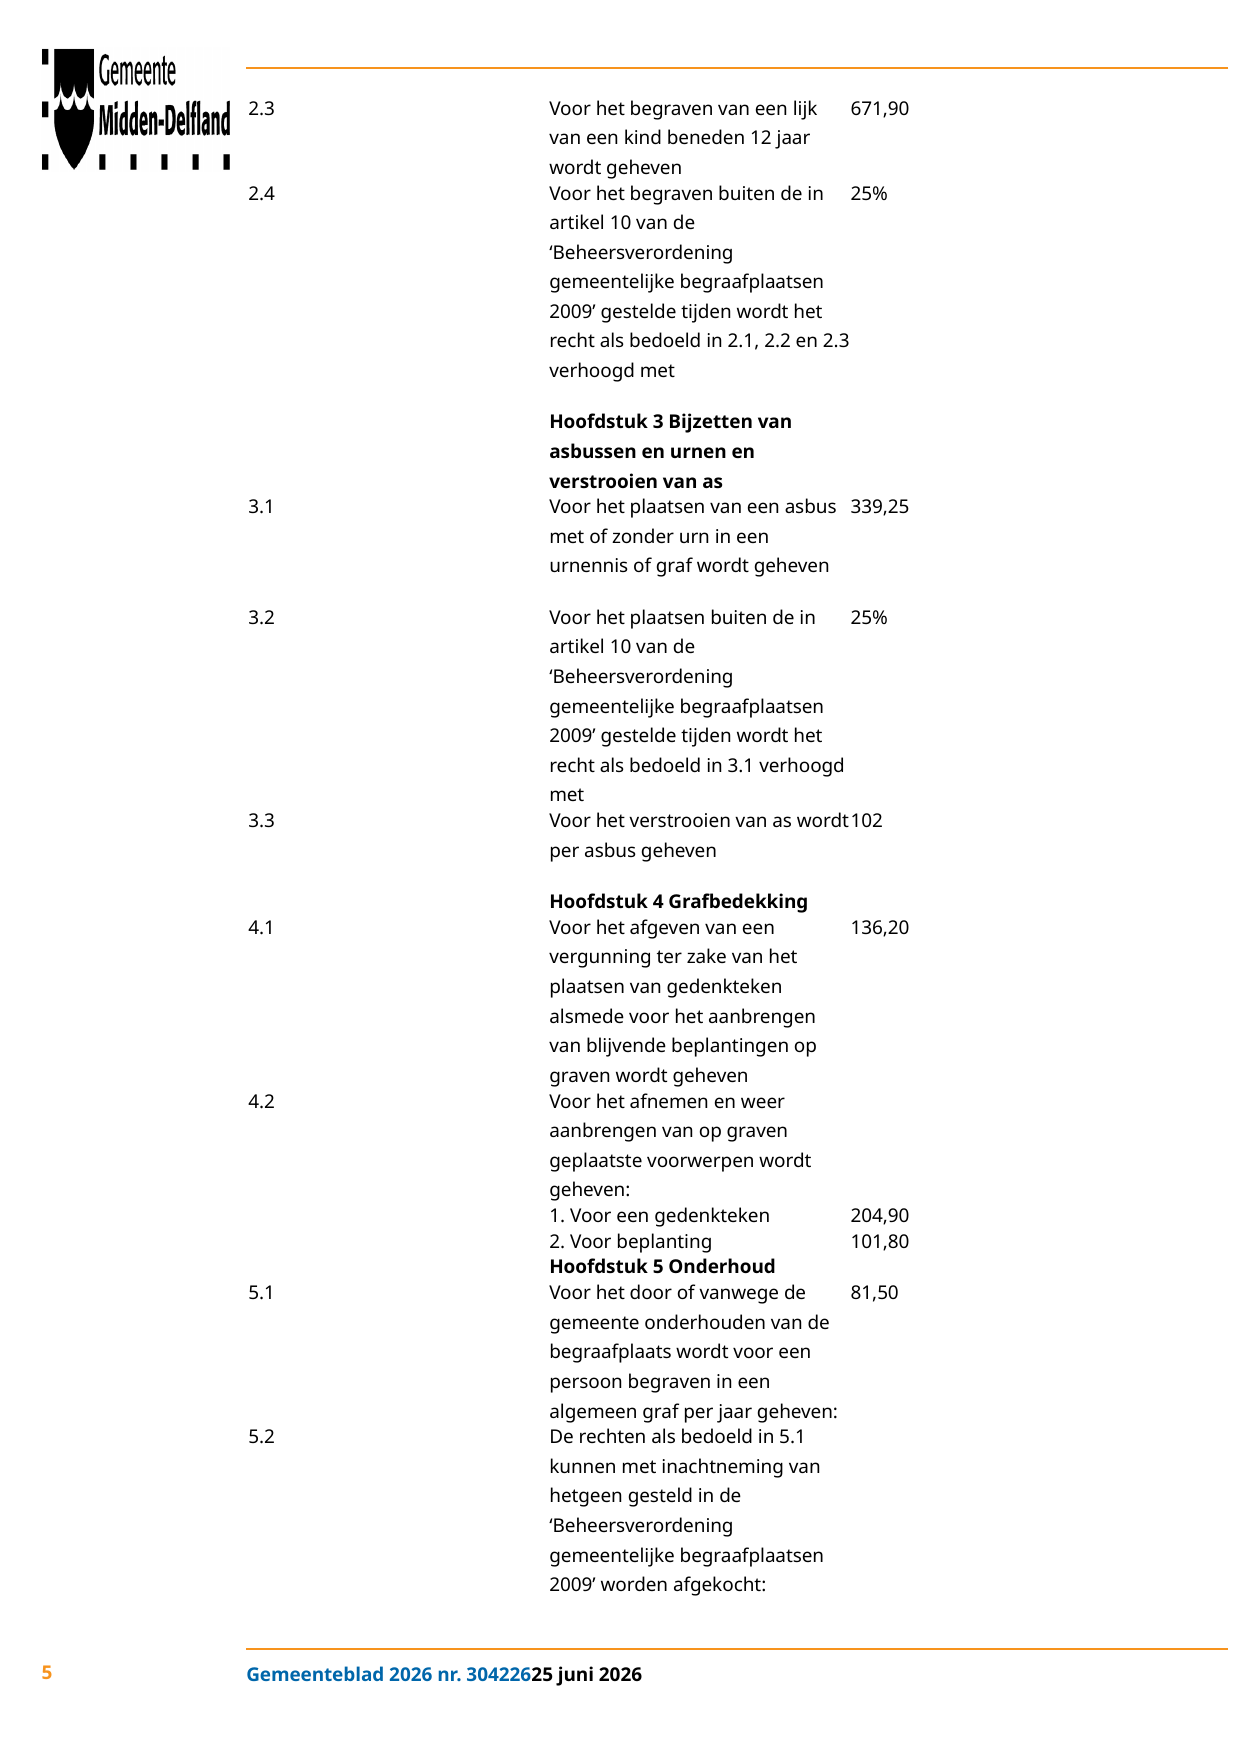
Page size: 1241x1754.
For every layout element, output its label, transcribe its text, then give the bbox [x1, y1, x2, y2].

table_cell [850, 1088, 1152, 1202]
table_cell 4.2 [248, 1088, 549, 1202]
table_cell [248, 863, 549, 888]
table_cell 4.1 [248, 914, 549, 1088]
table_cell Hoofdstuk 5 Onderhoud [549, 1254, 850, 1279]
table_cell [850, 1254, 1152, 1279]
table_cell 671,90 [850, 95, 1152, 180]
table_cell [248, 1202, 549, 1254]
table_cell Hoofdstuk 3 Bijzetten van asbussen en urnen en verstrooien van as [549, 409, 850, 493]
table_cell Voor het plaatsen van een asbus met of zonder urn in een urnennis of graf wordt geheven [549, 494, 850, 578]
table_cell 339,25 [850, 494, 1152, 578]
table_cell 101,80 [850, 1228, 1152, 1254]
table_cell [850, 1424, 1152, 1597]
table_cell Hoofdstuk 4 Grafbedekking [549, 889, 850, 914]
table_cell [248, 1254, 549, 1279]
picture [41, 47, 231, 172]
table_cell 25% [850, 604, 1152, 807]
table_cell 2.3 [248, 95, 549, 180]
table_cell [850, 579, 1152, 604]
table_cell [248, 889, 549, 914]
table_cell 204,90 [850, 1202, 1152, 1228]
table_cell Voor het afnemen en weer aanbrengen van op graven geplaatste voorwerpen wordt geheven: [549, 1088, 850, 1202]
table_cell 102 [850, 808, 1152, 863]
table_cell [549, 863, 850, 888]
table_cell Voor het afgeven van een vergunning ter zake van het plaatsen van gedenkteken alsmede voor het aanbrengen van blijvende beplantingen op graven wordt geheven [549, 914, 850, 1088]
table_cell 1. Voor een gedenkteken [549, 1202, 850, 1228]
table_cell 81,50 [850, 1280, 1152, 1423]
table_cell 3.3 [248, 808, 549, 863]
table_cell 2. Voor beplanting [549, 1228, 850, 1254]
table_cell 136,20 [850, 914, 1152, 1088]
table_cell [248, 409, 549, 493]
table_cell Voor het door of vanwege de gemeente onderhouden van de begraafplaats wordt voor een persoon begraven in een algemeen graf per jaar geheven: [549, 1280, 850, 1423]
table_cell [850, 383, 1152, 409]
table_cell 5.2 [248, 1424, 549, 1597]
table_cell Voor het begraven buiten de in artikel 10 van de ‘Beheersverordening gemeentelijke begraafplaatsen 2009’ gestelde tijden wordt het recht als bedoeld in 2.1, 2.2 en 2.3 verhoogd met [549, 180, 850, 383]
table_cell [850, 863, 1152, 888]
table_cell [549, 383, 850, 409]
table_cell Voor het verstrooien van as wordt per asbus geheven [549, 808, 850, 863]
table_cell 25% [850, 180, 1152, 383]
table_cell 5.1 [248, 1280, 549, 1423]
table_cell [850, 889, 1152, 914]
table_cell Voor het plaatsen buiten de in artikel 10 van de ‘Beheersverordening gemeentelijke begraafplaatsen 2009’ gestelde tijden wordt het recht als bedoeld in 3.1 verhoogd met [549, 604, 850, 807]
table_cell [248, 579, 549, 604]
table_cell 3.1 [248, 494, 549, 578]
table_cell [248, 383, 549, 409]
table_cell [549, 579, 850, 604]
table_cell 2.4 [248, 180, 549, 383]
table_cell De rechten als bedoeld in 5.1 kunnen met inachtneming van hetgeen gesteld in de ‘Beheersverordening gemeentelijke begraafplaatsen 2009’ worden afgekocht: [549, 1424, 850, 1597]
table_cell [850, 409, 1152, 493]
table_cell Voor het begraven van een lijk van een kind beneden 12 jaar wordt geheven [549, 95, 850, 180]
table_cell 3.2 [248, 604, 549, 807]
